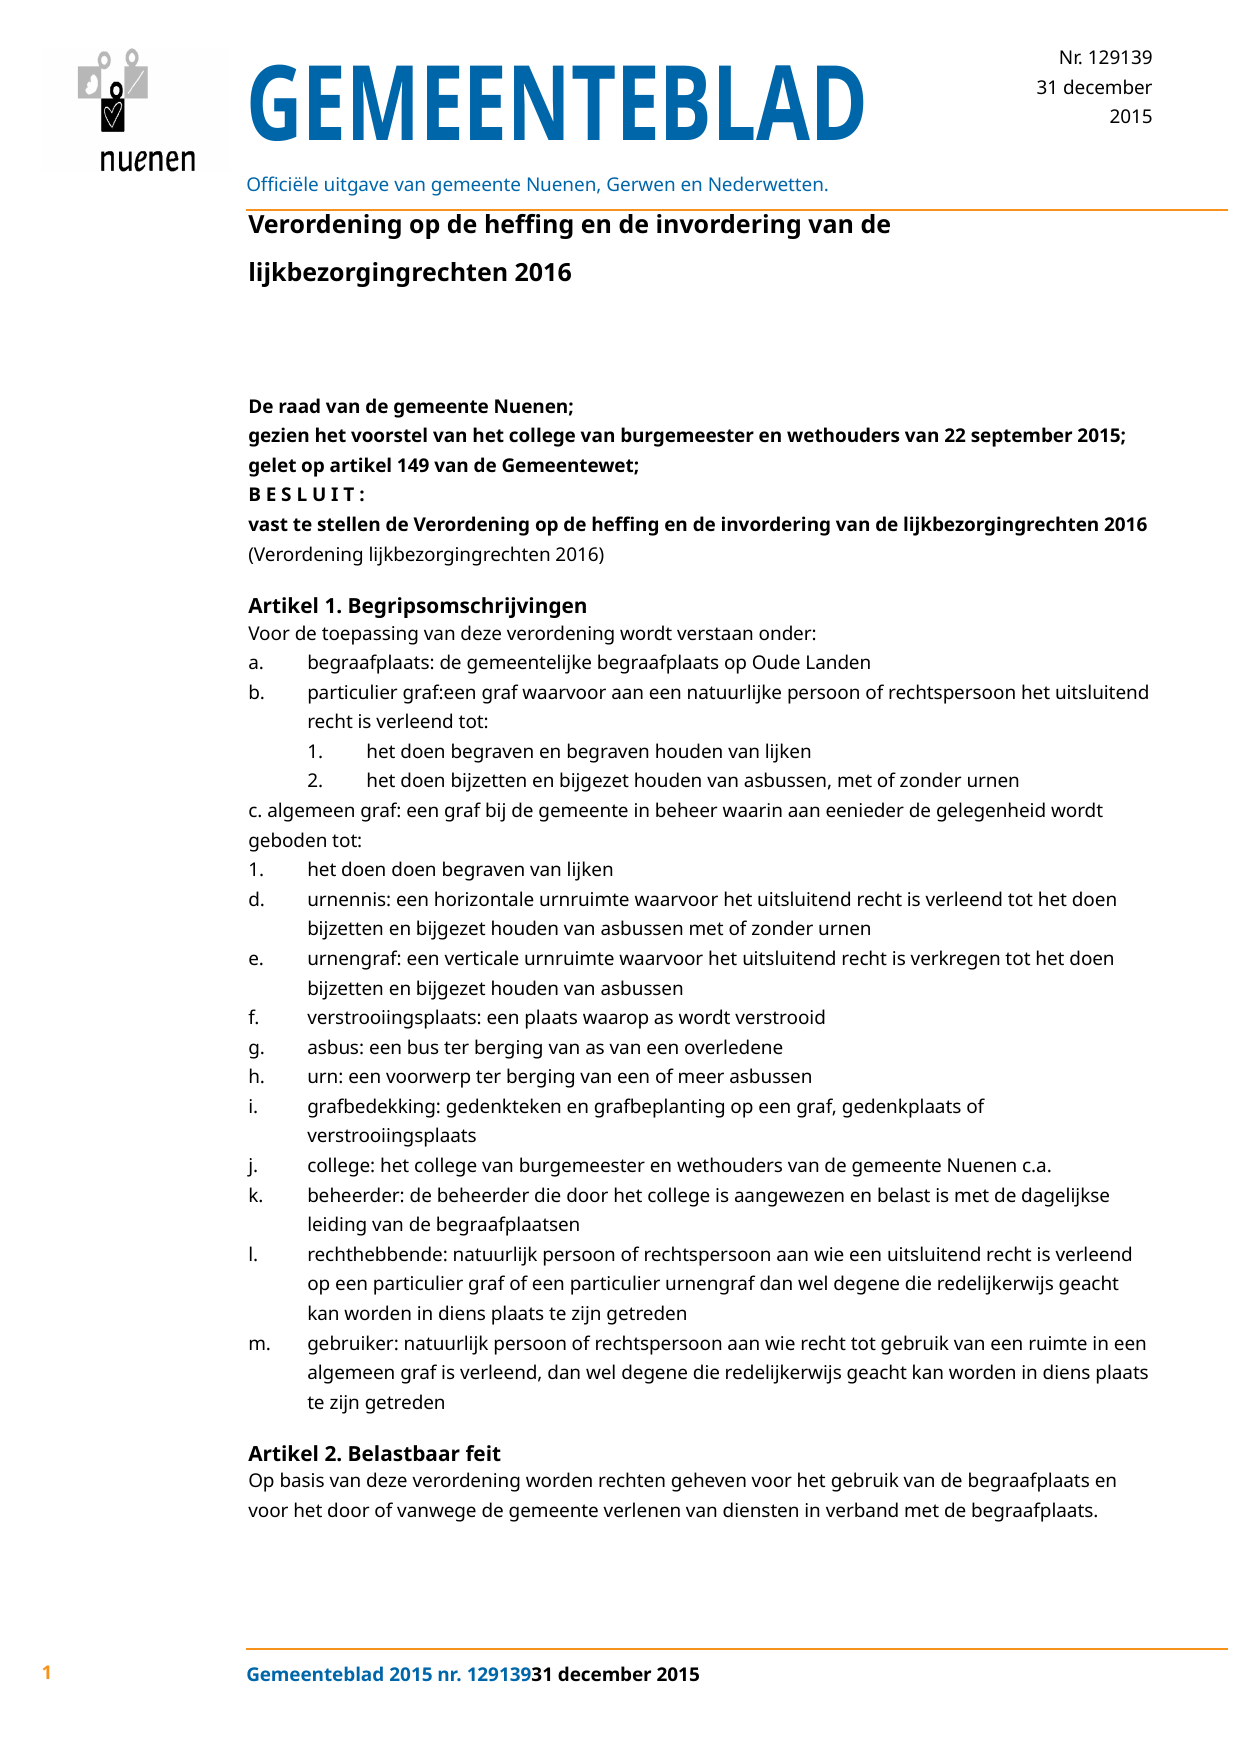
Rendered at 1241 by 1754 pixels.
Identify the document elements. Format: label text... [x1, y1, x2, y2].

text c. algemeen graf: een graf bij de gemeente in beheer waarin aan eenieder de gelegenheid wordt geboden tot: [248, 797, 1152, 852]
text gelet op artikel 149 van de Gemeentewet; [248, 452, 1152, 478]
list asbus: een bus ter berging van as van een overledene [248, 1034, 1152, 1059]
list particulier graf:een graf waarvoor aan een natuurlijke persoon of rechtspersoon het uitsluitend recht is verleend tot: [248, 679, 1152, 734]
picture [41, 47, 231, 172]
list rechthebbende: natuurlijk persoon of rechtspersoon aan wie een uitsluitend recht is verleend op een particulier graf of een particulier urnengraf dan wel degene die redelijkerwijs geacht kan worden in diens plaats te zijn getreden [248, 1241, 1152, 1326]
list het doen begraven en begraven houden van lijken [307, 738, 1152, 764]
list het doen doen begraven van lijken [248, 856, 1152, 882]
text (Verordening lijkbezorgingrechten 2016) [248, 541, 1152, 567]
list verstrooiingsplaats: een plaats waarop as wordt verstrooid [248, 1004, 1152, 1030]
text B E S L U I T : [248, 482, 1152, 507]
text Artikel 1. Begripsomschrijvingen [248, 591, 1152, 620]
text Voor de toepassing van deze verordening wordt verstaan onder: [248, 620, 1152, 645]
list het doen bijzetten en bijgezet houden van asbussen, met of zonder urnen [307, 768, 1152, 793]
list begraafplaats: de gemeentelijke begraafplaats op Oude Landen [248, 649, 1152, 675]
list urn: een voorwerp ter berging van een of meer asbussen [248, 1063, 1152, 1089]
text Op basis van deze verordening worden rechten geheven voor het gebruik van de begraafplaats en voor het door of vanwege de gemeente verlenen van diensten in verband met de begraafplaats. [248, 1468, 1152, 1523]
text De raad van de gemeente Nuenen; [248, 393, 1152, 419]
list grafbedekking: gedenkteken en grafbeplanting op een graf, gedenkplaats of verstrooiingsplaats [248, 1093, 1152, 1148]
text vast te stellen de Verordening op de heffing en de invordering van de lijkbezorgingrechten 2016 [248, 511, 1152, 537]
text Verordening op de heffing en de invordering van de lijkbezorgingrechten 2016 [248, 211, 1152, 288]
list gebruiker: natuurlijk persoon of rechtspersoon aan wie recht tot gebruik van een ruimte in een algemeen graf is verleend, dan wel degene die redelijkerwijs geacht kan worden in diens plaats te zijn getreden [248, 1330, 1152, 1414]
text gezien het voorstel van het college van burgemeester en wethouders van 22 september 2015; [248, 422, 1152, 448]
list college: het college van burgemeester en wethouders van de gemeente Nuenen c.a. [248, 1152, 1152, 1178]
list urnengraf: een verticale urnruimte waarvoor het uitsluitend recht is verkregen tot het doen bijzetten en bijgezet houden van asbussen [248, 945, 1152, 1000]
list beheerder: de beheerder die door het college is aangewezen en belast is met de dagelijkse leiding van de begraafplaatsen [248, 1182, 1152, 1237]
text Artikel 2. Belastbaar feit [248, 1439, 1152, 1468]
list urnennis: een horizontale urnruimte waarvoor het uitsluitend recht is verleend tot het doen bijzetten en bijgezet houden van asbussen met of zonder urnen [248, 886, 1152, 941]
